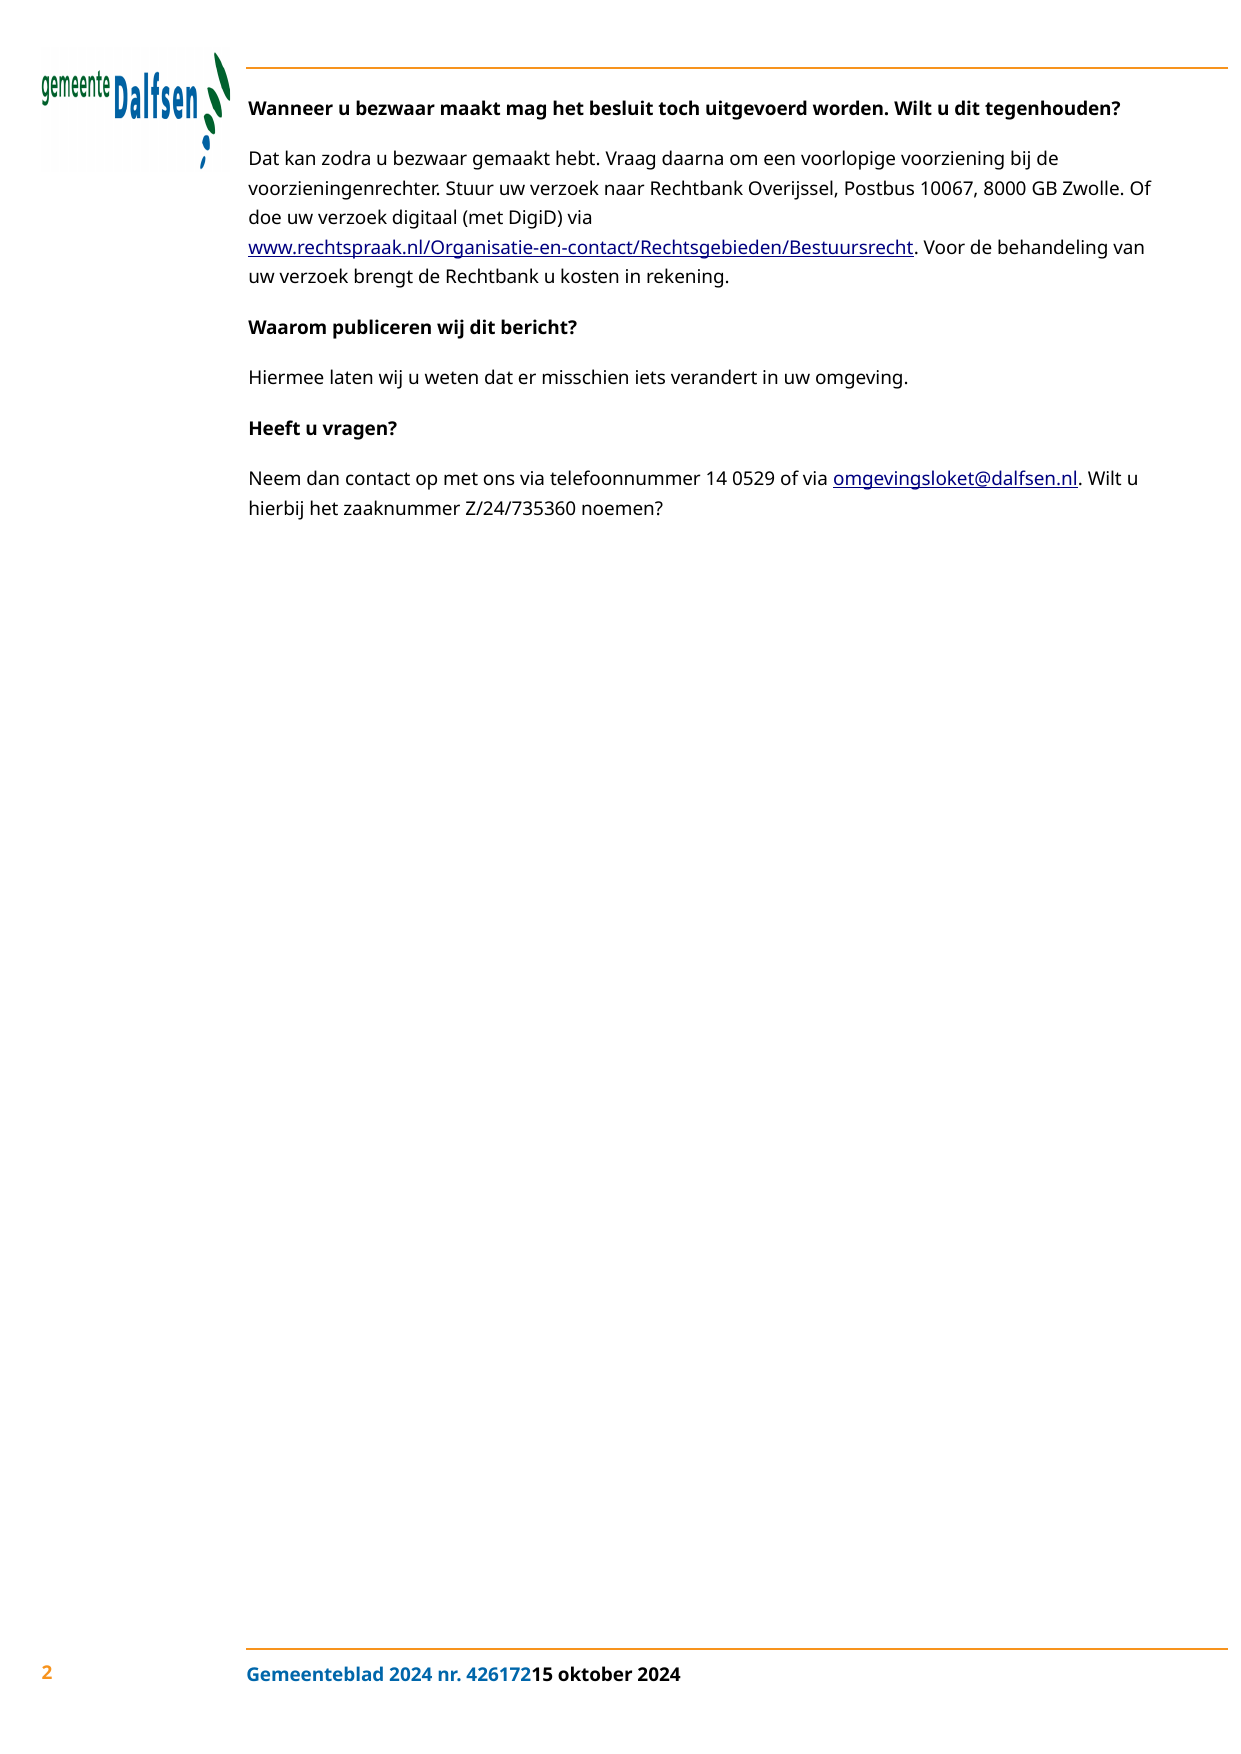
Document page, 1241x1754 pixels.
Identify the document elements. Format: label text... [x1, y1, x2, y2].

text Hiermee laten wij u weten dat er misschien iets verandert in uw omgeving. [248, 364, 1152, 390]
picture [41, 47, 231, 172]
text Dat kan zodra u bezwaar gemaakt hebt. Vraag daarna om een voorlopige voorziening bij de voorzieningenrechter. Stuur uw verzoek naar Rechtbank Overijssel, Postbus 10067, 8000 GB Zwolle. Of doe uw verzoek digitaal (met DigiD) via www.rechtspraak.nl/Organisatie-en-contact/Rechtsgebieden/Bestuursrecht. Voor de behandeling van uw verzoek brengt de Rechtbank u kosten in rekening. [248, 145, 1152, 289]
text Heeft u vragen? [248, 415, 1152, 441]
text Wanneer u bezwaar maakt mag het besluit toch uitgevoerd worden. Wilt u dit tegenhouden? [248, 95, 1152, 121]
text Neem dan contact op met ons via telefoonnummer 14 0529 of via omgevingsloket@dalfsen.nl. Wilt u hierbij het zaaknummer Z/24/735360 noemen? [248, 465, 1152, 521]
text Waarom publiceren wij dit bericht? [248, 314, 1152, 340]
